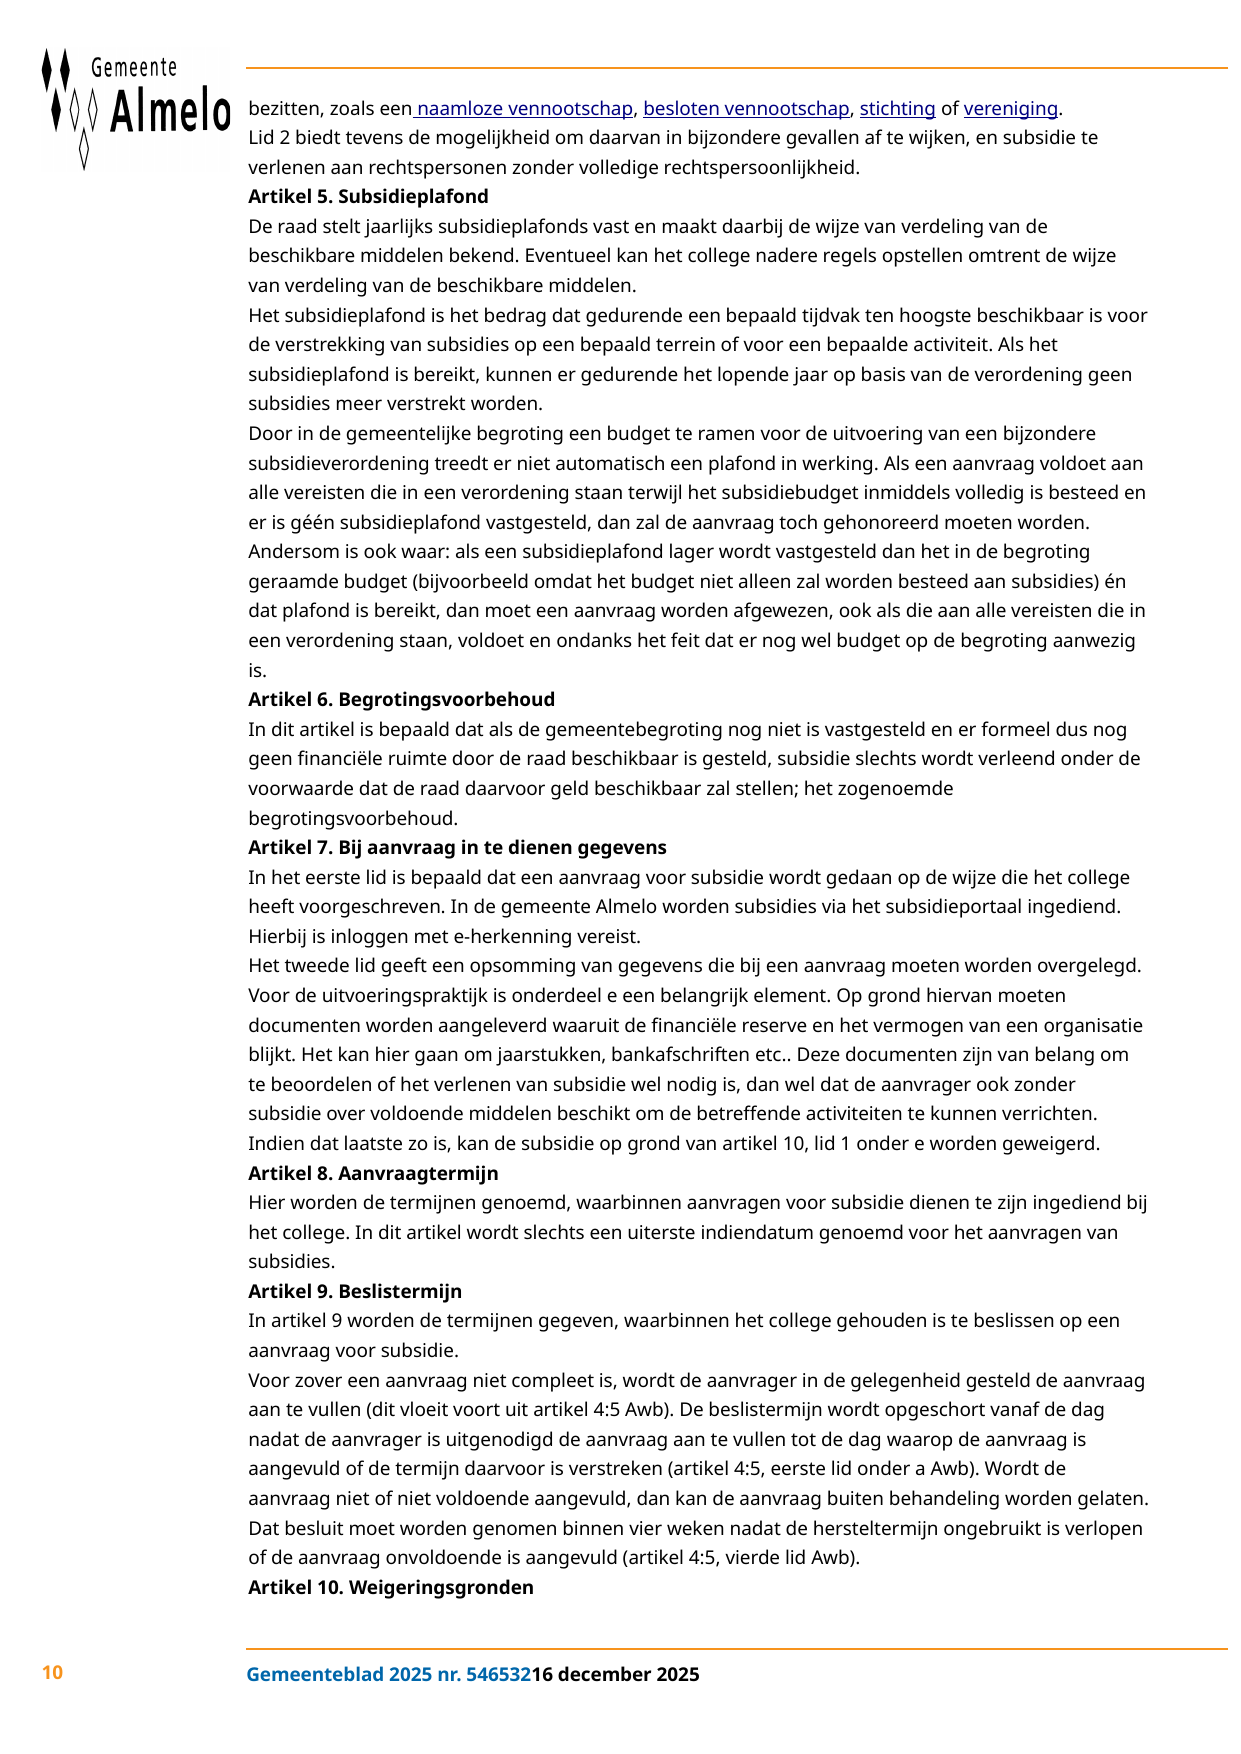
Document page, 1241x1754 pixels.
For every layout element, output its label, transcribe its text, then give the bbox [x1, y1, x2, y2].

text Artikel 7. Bij aanvraag in te dienen gegevens [248, 834, 1152, 860]
text Hier worden de termijnen genoemd, waarbinnen aanvragen voor subsidie dienen te zijn ingediend bij het college. In dit artikel wordt slechts een uiterste indiendatum genoemd voor het aanvragen van subsidies. [248, 1189, 1152, 1274]
text Artikel 10. Weigeringsgronden [248, 1574, 1152, 1600]
text In artikel 9 worden de termijnen gegeven, waarbinnen het college gehouden is te beslissen op een aanvraag voor subsidie. [248, 1308, 1152, 1363]
text Artikel 9. Beslistermijn [248, 1278, 1152, 1304]
text In dit artikel is bepaald dat als de gemeentebegroting nog niet is vastgesteld en er formeel dus nog geen financiële ruimte door de raad beschikbaar is gesteld, subsidie slechts wordt verleend onder de voorwaarde dat de raad daarvoor geld beschikbaar zal stellen; het zogenoemde begrotingsvoorbehoud. [248, 716, 1152, 831]
text bezitten, zoals een naamloze vennootschap, besloten vennootschap, stichting of vereniging. [248, 95, 1152, 121]
text In het eerste lid is bepaald dat een aanvraag voor subsidie wordt gedaan op de wijze die het college heeft voorgeschreven. In de gemeente Almelo worden subsidies via het subsidieportaal ingediend. Hierbij is inloggen met e-herkenning vereist. [248, 864, 1152, 949]
text Voor zover een aanvraag niet compleet is, wordt de aanvrager in de gelegenheid gesteld de aanvraag aan te vullen (dit vloeit voort uit artikel 4:5 Awb). De beslistermijn wordt opgeschort vanaf de dag nadat de aanvrager is uitgenodigd de aanvraag aan te vullen tot de dag waarop de aanvraag is aangevuld of de termijn daarvoor is verstreken (artikel 4:5, eerste lid onder a Awb). Wordt de aanvraag niet of niet voldoende aangevuld, dan kan de aanvraag buiten behandeling worden gelaten. Dat besluit moet worden genomen binnen vier weken nadat de hersteltermijn ongebruikt is verlopen of de aanvraag onvoldoende is aangevuld (artikel 4:5, vierde lid Awb). [248, 1367, 1152, 1570]
text Door in de gemeentelijke begroting een budget te ramen voor de uitvoering van een bijzondere subsidieverordening treedt er niet automatisch een plafond in werking. Als een aanvraag voldoet aan alle vereisten die in een verordening staan terwijl het subsidiebudget inmiddels volledig is besteed en er is géén subsidieplafond vastgesteld, dan zal de aanvraag toch gehonoreerd moeten worden. [248, 420, 1152, 535]
text Lid 2 biedt tevens de mogelijkheid om daarvan in bijzondere gevallen af te wijken, en subsidie te verlenen aan rechtspersonen zonder volledige rechtspersoonlijkheid. [248, 124, 1152, 180]
text Artikel 5. Subsidieplafond [248, 183, 1152, 209]
text Artikel 6. Begrotingsvoorbehoud [248, 686, 1152, 712]
text Het tweede lid geeft een opsomming van gegevens die bij een aanvraag moeten worden overgelegd. Voor de uitvoeringspraktijk is onderdeel e een belangrijk element. Op grond hiervan moeten documenten worden aangeleverd waaruit de financiële reserve en het vermogen van een organisatie blijkt. Het kan hier gaan om jaarstukken, bankafschriften etc.. Deze documenten zijn van belang om te beoordelen of het verlenen van subsidie wel nodig is, dan wel dat de aanvrager ook zonder subsidie over voldoende middelen beschikt om de betreffende activiteiten te kunnen verrichten. Indien dat laatste zo is, kan de subsidie op grond van artikel 10, lid 1 onder e worden geweigerd. [248, 953, 1152, 1156]
text Het subsidieplafond is het bedrag dat gedurende een bepaald tijdvak ten hoogste beschikbaar is voor de verstrekking van subsidies op een bepaald terrein of voor een bepaalde activiteit. Als het subsidieplafond is bereikt, kunnen er gedurende het lopende jaar op basis van de verordening geen subsidies meer verstrekt worden. [248, 302, 1152, 416]
text Artikel 8. Aanvraagtermijn [248, 1160, 1152, 1186]
text Andersom is ook waar: als een subsidieplafond lager wordt vastgesteld dan het in de begroting geraamde budget (bijvoorbeeld omdat het budget niet alleen zal worden besteed aan subsidies) én dat plafond is bereikt, dan moet een aanvraag worden afgewezen, ook als die aan alle vereisten die in een verordening staan, voldoet en ondanks het feit dat er nog wel budget op de begroting aanwezig is. [248, 538, 1152, 683]
text De raad stelt jaarlijks subsidieplafonds vast en maakt daarbij de wijze van verdeling van de beschikbare middelen bekend. Eventueel kan het college nadere regels opstellen omtrent de wijze van verdeling van de beschikbare middelen. [248, 213, 1152, 298]
picture [41, 47, 231, 172]
